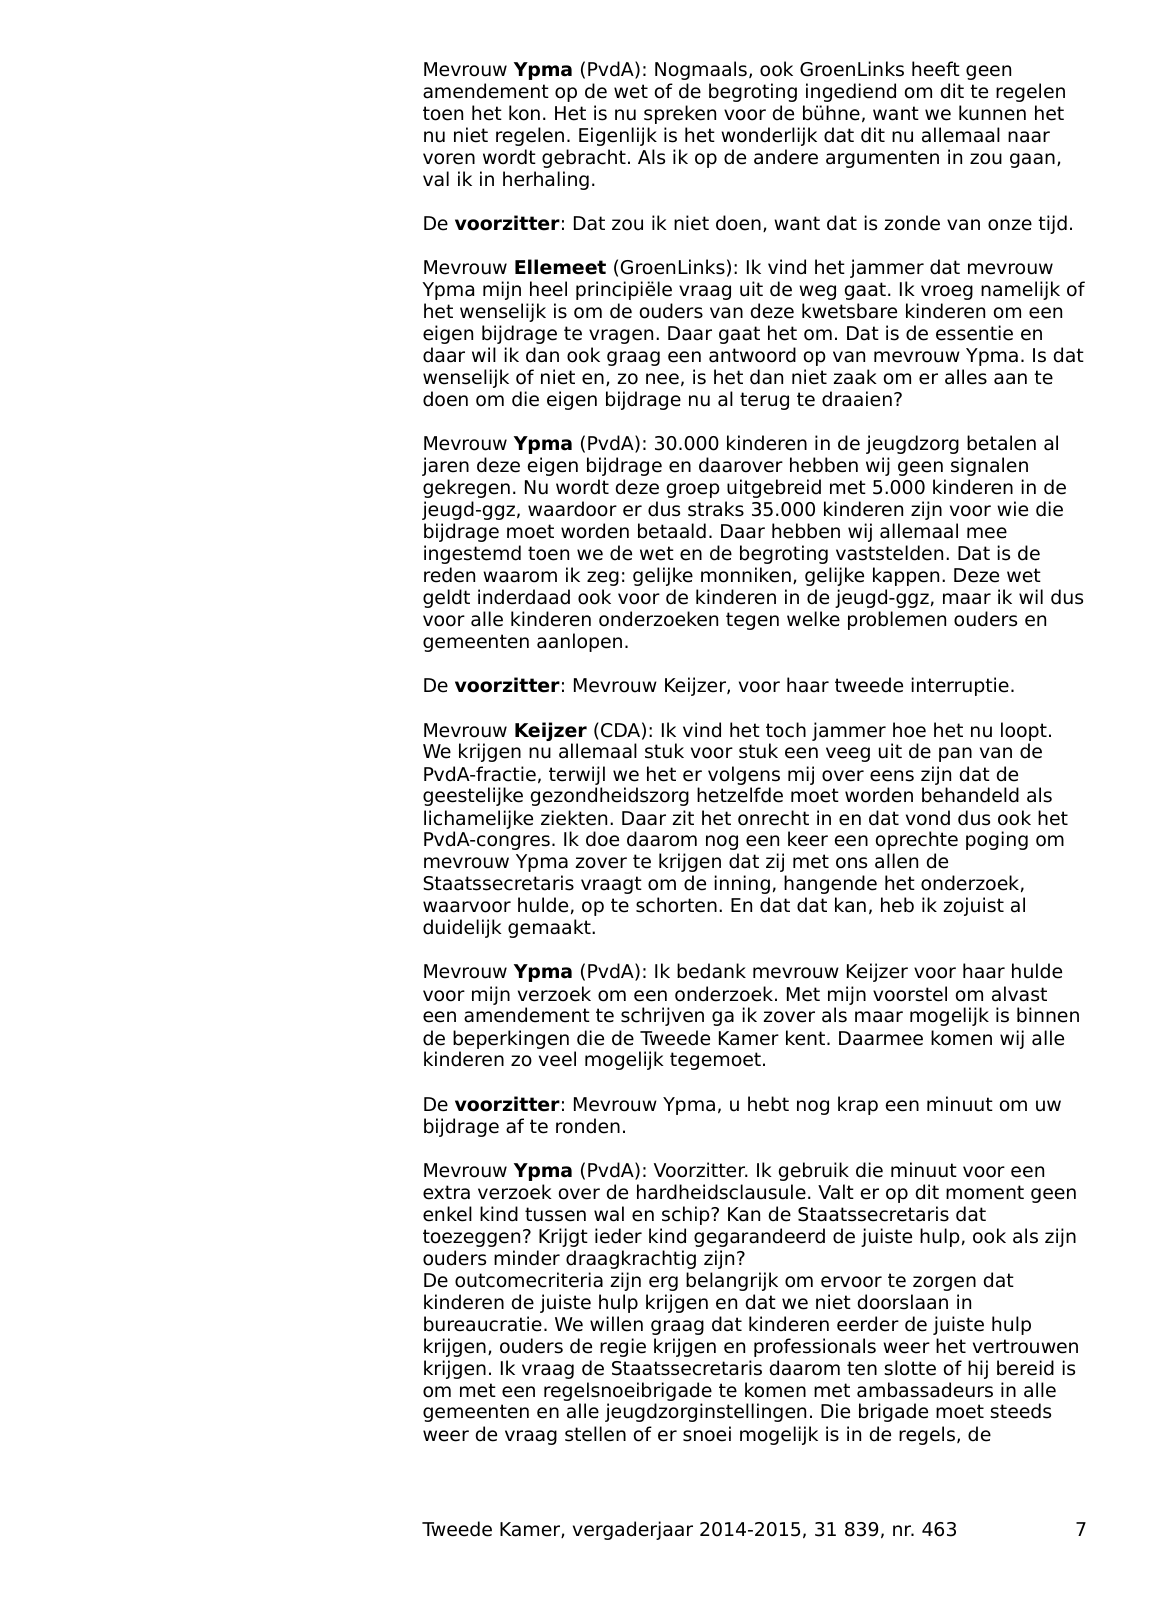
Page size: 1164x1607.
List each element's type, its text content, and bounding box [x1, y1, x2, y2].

text Mevrouw Ypma (PvdA): Nogmaals, ook GroenLinks heeft geen amendement op de wet of de begroting ingediend om dit te regelen toen het kon. Het is nu spreken voor de bühne, want we kunnen het nu niet regelen. Eigenlijk is het wonderlijk dat dit nu allemaal naar voren wordt gebracht. Als ik op de andere argumenten in zou gaan, val ik in herhaling. [422, 59, 1087, 191]
text Mevrouw Ypma (PvdA): Ik bedank mevrouw Keijzer voor haar hulde voor mijn verzoek om een onderzoek. Met mijn voorstel om alvast een amendement te schrijven ga ik zover als maar mogelijk is binnen de beperkingen die de Tweede Kamer kent. Daarmee komen wij alle kinderen zo veel mogelijk tegemoet. [422, 961, 1087, 1071]
text Mevrouw Ypma (PvdA): 30.000 kinderen in de jeugdzorg betalen al jaren deze eigen bijdrage en daarover hebben wij geen signalen gekregen. Nu wordt deze groep uitgebreid met 5.000 kinderen in de jeugd-ggz, waardoor er dus straks 35.000 kinderen zijn voor wie die bijdrage moet worden betaald. Daar hebben wij allemaal mee ingestemd toen we de wet en de begroting vaststelden. Dat is de reden waarom ik zeg: gelijke monniken, gelijke kappen. Deze wet geldt inderdaad ook voor de kinderen in de jeugd-ggz, maar ik wil dus voor alle kinderen onderzoeken tegen welke problemen ouders en gemeenten aanlopen. [422, 433, 1087, 653]
text De voorzitter: Mevrouw Ypma, u hebt nog krap een minuut om uw bijdrage af te ronden. [422, 1093, 1087, 1137]
text Mevrouw Ypma (PvdA): Voorzitter. Ik gebruik die minuut voor een extra verzoek over de hardheidsclausule. Valt er op dit moment geen enkel kind tussen wal en schip? Kan de Staatssecretaris dat toezeggen? Krijgt ieder kind gegarandeerd de juiste hulp, ook als zijn ouders minder draagkrachtig zijn? [422, 1160, 1087, 1269]
text De outcomecriteria zijn erg belangrijk om ervoor te zorgen dat kinderen de juiste hulp krijgen en dat we niet doorslaan in bureaucratie. We willen graag dat kinderen eerder de juiste hulp krijgen, ouders de regie krijgen en professionals weer het vertrouwen krijgen. Ik vraag de Staatssecretaris daarom ten slotte of hij bereid is om met een regelsnoeibrigade te komen met ambassadeurs in alle gemeenten en alle jeugdzorginstellingen. Die brigade moet steeds weer de vraag stellen of er snoei mogelijk is in de regels, de [422, 1269, 1087, 1445]
text De voorzitter: Mevrouw Keijzer, voor haar tweede interruptie. [422, 675, 1087, 697]
text De voorzitter: Dat zou ik niet doen, want dat is zonde van onze tijd. [422, 213, 1087, 235]
text Mevrouw Ellemeet (GroenLinks): Ik vind het jammer dat mevrouw Ypma mijn heel principiële vraag uit de weg gaat. Ik vroeg namelijk of het wenselijk is om de ouders van deze kwetsbare kinderen om een eigen bijdrage te vragen. Daar gaat het om. Dat is de essentie en daar wil ik dan ook graag een antwoord op van mevrouw Ypma. Is dat wenselijk of niet en, zo nee, is het dan niet zaak om er alles aan te doen om die eigen bijdrage nu al terug te draaien? [422, 257, 1087, 411]
text Mevrouw Keijzer (CDA): Ik vind het toch jammer hoe het nu loopt. We krijgen nu allemaal stuk voor stuk een veeg uit de pan van de PvdA-fractie, terwijl we het er volgens mij over eens zijn dat de geestelijke gezondheidszorg hetzelfde moet worden behandeld als lichamelijke ziekten. Daar zit het onrecht in en dat vond dus ook het PvdA-congres. Ik doe daarom nog een keer een oprechte poging om mevrouw Ypma zover te krijgen dat zij met ons allen de Staatssecretaris vraagt om de inning, hangende het onderzoek, waarvoor hulde, op te schorten. En dat dat kan, heb ik zojuist al duidelijk gemaakt. [422, 719, 1087, 939]
